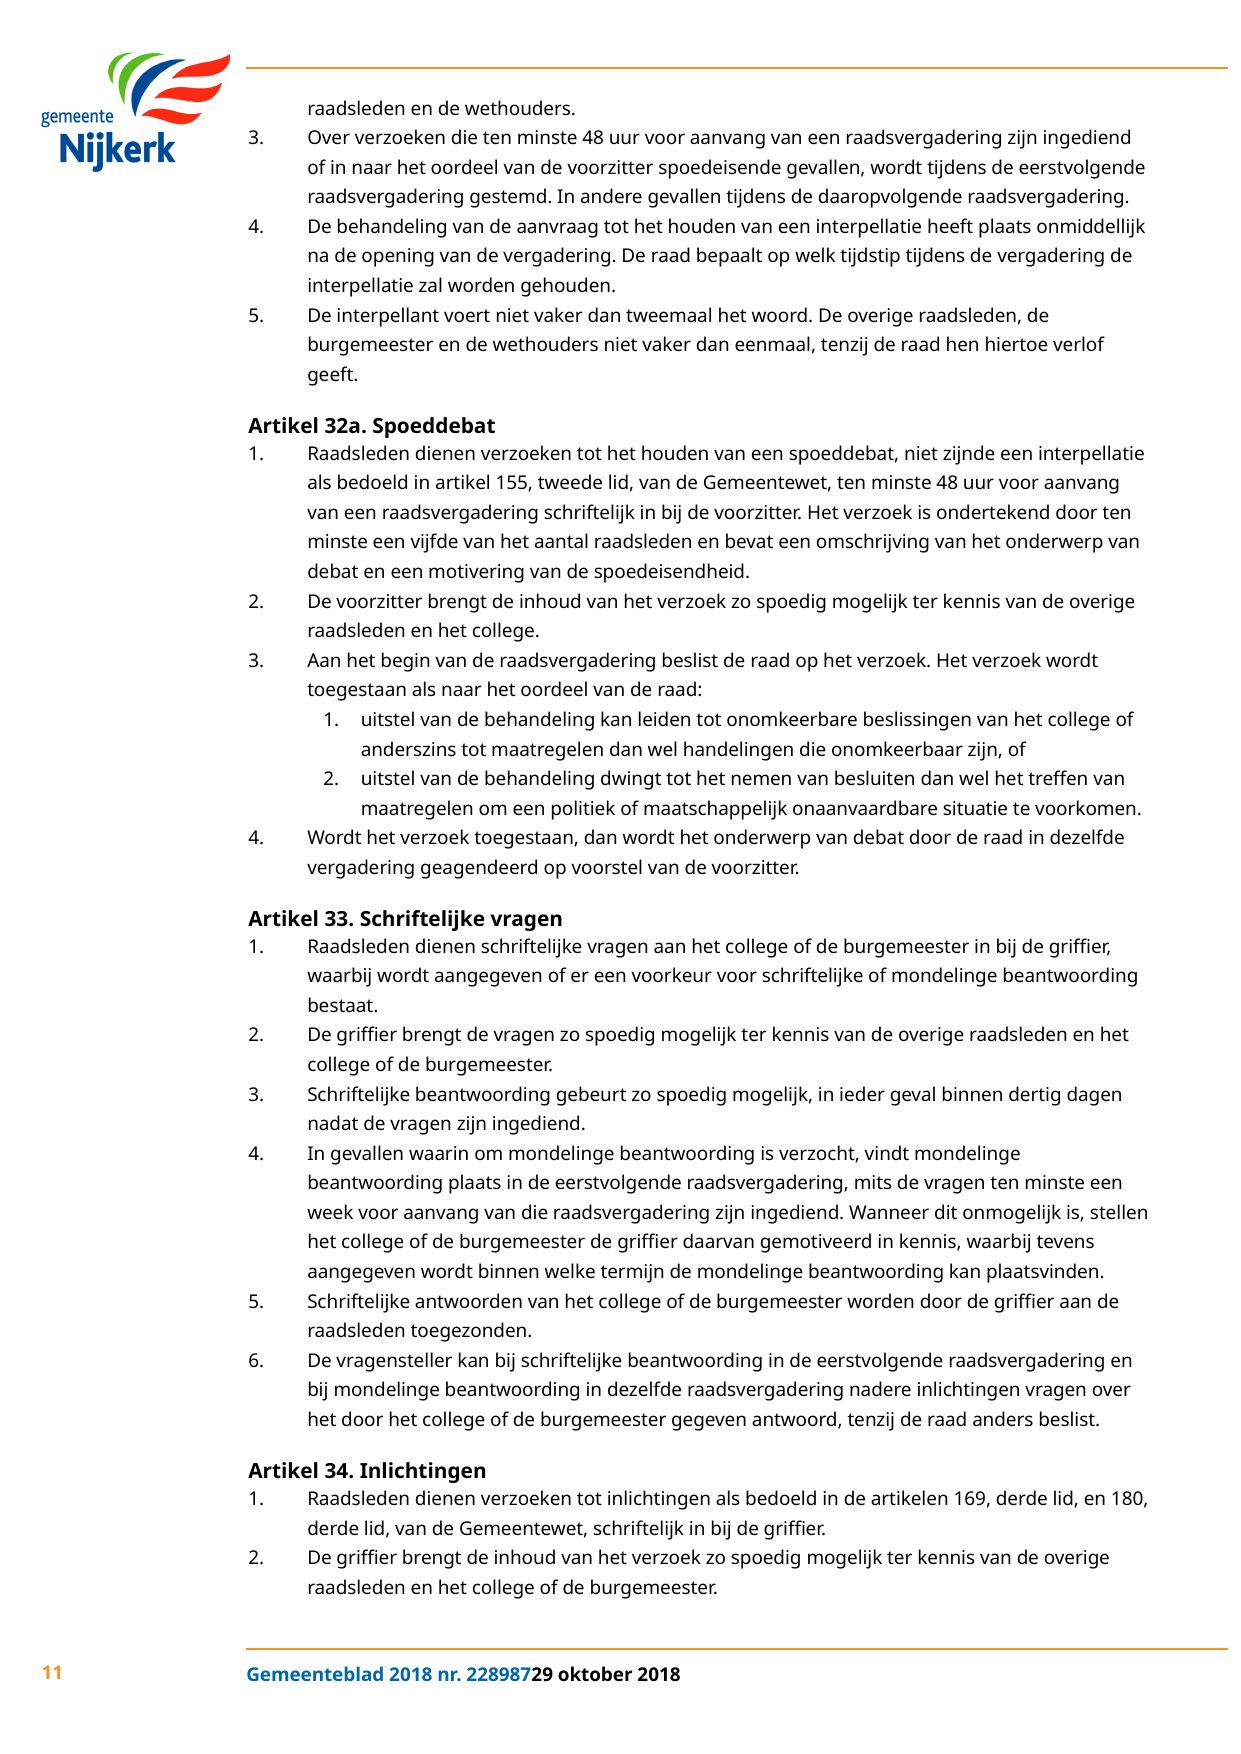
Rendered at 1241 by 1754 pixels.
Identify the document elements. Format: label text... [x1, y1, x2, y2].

list De interpellant voert niet vaker dan tweemaal het woord. De overige raadsleden, de burgemeester en de wethouders niet vaker dan eenmaal, tenzij de raad hen hiertoe verlof geeft. [248, 302, 1152, 387]
list De griffier brengt de vragen zo spoedig mogelijk ter kennis van de overige raadsleden en het college of de burgemeester. [248, 1022, 1152, 1077]
picture [41, 47, 231, 172]
list uitstel van de behandeling kan leiden tot onomkeerbare beslissingen van het college of anderszins tot maatregelen dan wel handelingen die onomkeerbaar zijn, of [323, 706, 1152, 761]
list Raadsleden dienen verzoeken tot inlichtingen als bedoeld in de artikelen 169, derde lid, en 180, derde lid, van de Gemeentewet, schriftelijk in bij de griffier. [248, 1485, 1152, 1540]
list Raadsleden dienen schriftelijke vragen aan het college of de burgemeester in bij de griffier, waarbij wordt aangegeven of er een voorkeur voor schriftelijke of mondelinge beantwoording bestaat. [248, 933, 1152, 1018]
list Aan het begin van de raadsvergadering beslist de raad op het verzoek. Het verzoek wordt toegestaan als naar het oordeel van de raad: [248, 647, 1152, 702]
list uitstel van de behandeling dwingt tot het nemen van besluiten dan wel het treffen van maatregelen om een politiek of maatschappelijk onaanvaardbare situatie te voorkomen. [323, 765, 1152, 821]
list Raadsleden dienen verzoeken tot het houden van een spoeddebat, niet zijnde een interpellatie als bedoeld in artikel 155, tweede lid, van de Gemeentewet, ten minste 48 uur voor aanvang van een raadsvergadering schriftelijk in bij de voorzitter. Het verzoek is ondertekend door ten minste een vijfde van het aantal raadsleden en bevat een omschrijving van het onderwerp van debat en een motivering van de spoedeisendheid. [248, 440, 1152, 584]
text Artikel 33. Schriftelijke vragen [248, 904, 1152, 933]
list Over verzoeken die ten minste 48 uur voor aanvang van een raadsvergadering zijn ingediend of in naar het oordeel van de voorzitter spoedeisende gevallen, wordt tijdens de eerstvolgende raadsvergadering gestemd. In andere gevallen tijdens de daaropvolgende raadsvergadering. [248, 124, 1152, 209]
list De vragensteller kan bij schriftelijke beantwoording in de eerstvolgende raadsvergadering en bij mondelinge beantwoording in dezelfde raadsvergadering nadere inlichtingen vragen over het door het college of de burgemeester gegeven antwoord, tenzij de raad anders beslist. [248, 1347, 1152, 1432]
list In gevallen waarin om mondelinge beantwoording is verzocht, vindt mondelinge beantwoording plaats in de eerstvolgende raadsvergadering, mits de vragen ten minste een week voor aanvang van die raadsvergadering zijn ingediend. Wanneer dit onmogelijk is, stellen het college of de burgemeester de griffier daarvan gemotiveerd in kennis, waarbij tevens aangegeven wordt binnen welke termijn de mondelinge beantwoording kan plaatsvinden. [248, 1140, 1152, 1284]
text Artikel 34. Inlichtingen [248, 1457, 1152, 1485]
list Wordt het verzoek toegestaan, dan wordt het onderwerp van debat door de raad in dezelfde vergadering geagendeerd op voorstel van de voorzitter. [248, 824, 1152, 880]
list raadsleden en de wethouders. [248, 95, 1152, 121]
text Artikel 32a. Spoeddebat [248, 411, 1152, 440]
list Schriftelijke beantwoording gebeurt zo spoedig mogelijk, in ieder geval binnen dertig dagen nadat de vragen zijn ingediend. [248, 1081, 1152, 1136]
list De griffier brengt de inhoud van het verzoek zo spoedig mogelijk ter kennis van de overige raadsleden en het college of de burgemeester. [248, 1544, 1152, 1599]
list De behandeling van de aanvraag tot het houden van een interpellatie heeft plaats onmiddellijk na de opening van de vergadering. De raad bepaalt op welk tijdstip tijdens de vergadering de interpellatie zal worden gehouden. [248, 213, 1152, 298]
list Schriftelijke antwoorden van het college of de burgemeester worden door de griffier aan de raadsleden toegezonden. [248, 1288, 1152, 1343]
list De voorzitter brengt de inhoud van het verzoek zo spoedig mogelijk ter kennis van de overige raadsleden en het college. [248, 588, 1152, 643]
